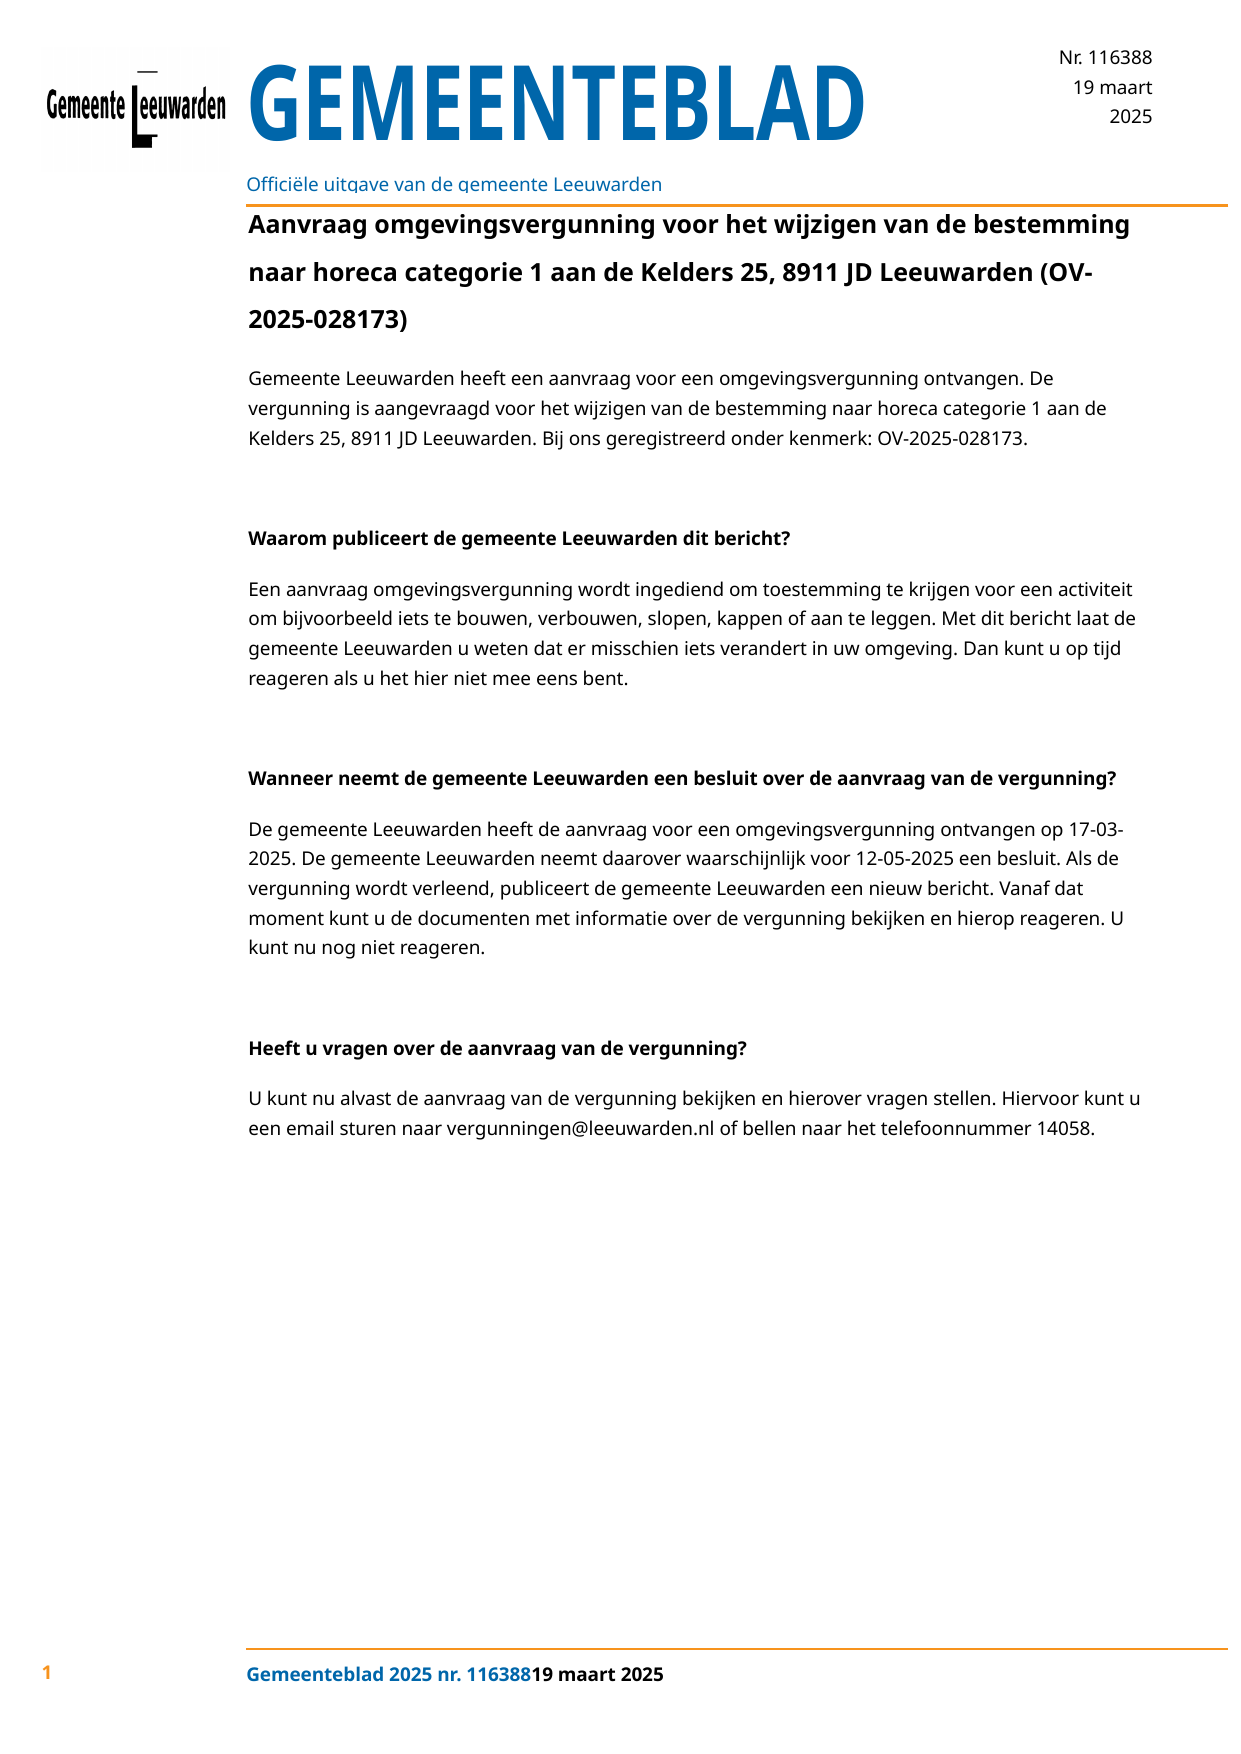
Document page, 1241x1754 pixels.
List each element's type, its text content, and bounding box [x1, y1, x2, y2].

text Gemeente Leeuwarden heeft een aanvraag voor een omgevingsvergunning ontvangen. De vergunning is aangevraagd voor het wijzigen van de bestemming naar horeca categorie 1 aan de Kelders 25, 8911 JD Leeuwarden. Bij ons geregistreerd onder kenmerk: OV-2025-028173. [248, 366, 1152, 450]
text De gemeente Leeuwarden heeft de aanvraag voor een omgevingsvergunning ontvangen op 17-03-2025. De gemeente Leeuwarden neemt daarover waarschijnlijk voor 12-05-2025 een besluit. Als de vergunning wordt verleend, publiceert de gemeente Leeuwarden een nieuw bericht. Vanaf dat moment kunt u de documenten met informatie over de vergunning bekijken en hierop reageren. U kunt nu nog niet reageren. [248, 816, 1152, 960]
text Waarom publiceert de gemeente Leeuwarden dit bericht? [248, 526, 1152, 551]
text Een aanvraag omgevingsvergunning wordt ingediend om toestemming te krijgen voor een activiteit om bijvoorbeeld iets te bouwen, verbouwen, slopen, kappen of aan te leggen. Met dit bericht laat de gemeente Leeuwarden u weten dat er misschien iets verandert in uw omgeving. Dan kunt u op tijd reageren als u het hier niet mee eens bent. [248, 576, 1152, 690]
text Wanneer neemt de gemeente Leeuwarden een besluit over de aanvraag van de vergunning? [248, 766, 1152, 791]
picture [41, 47, 231, 172]
text Heeft u vragen over de aanvraag van de vergunning? [248, 1035, 1152, 1061]
text Aanvraag omgevingsvergunning voor het wijzigen van de bestemming naar horeca categorie 1 aan de Kelders 25, 8911 JD Leeuwarden (OV-2025-028173) [248, 207, 1152, 336]
text U kunt nu alvast de aanvraag van de vergunning bekijken en hierover vragen stellen. Hiervoor kunt u een email sturen naar vergunningen@leeuwarden.nl of bellen naar het telefoonnummer 14058. [248, 1086, 1152, 1141]
